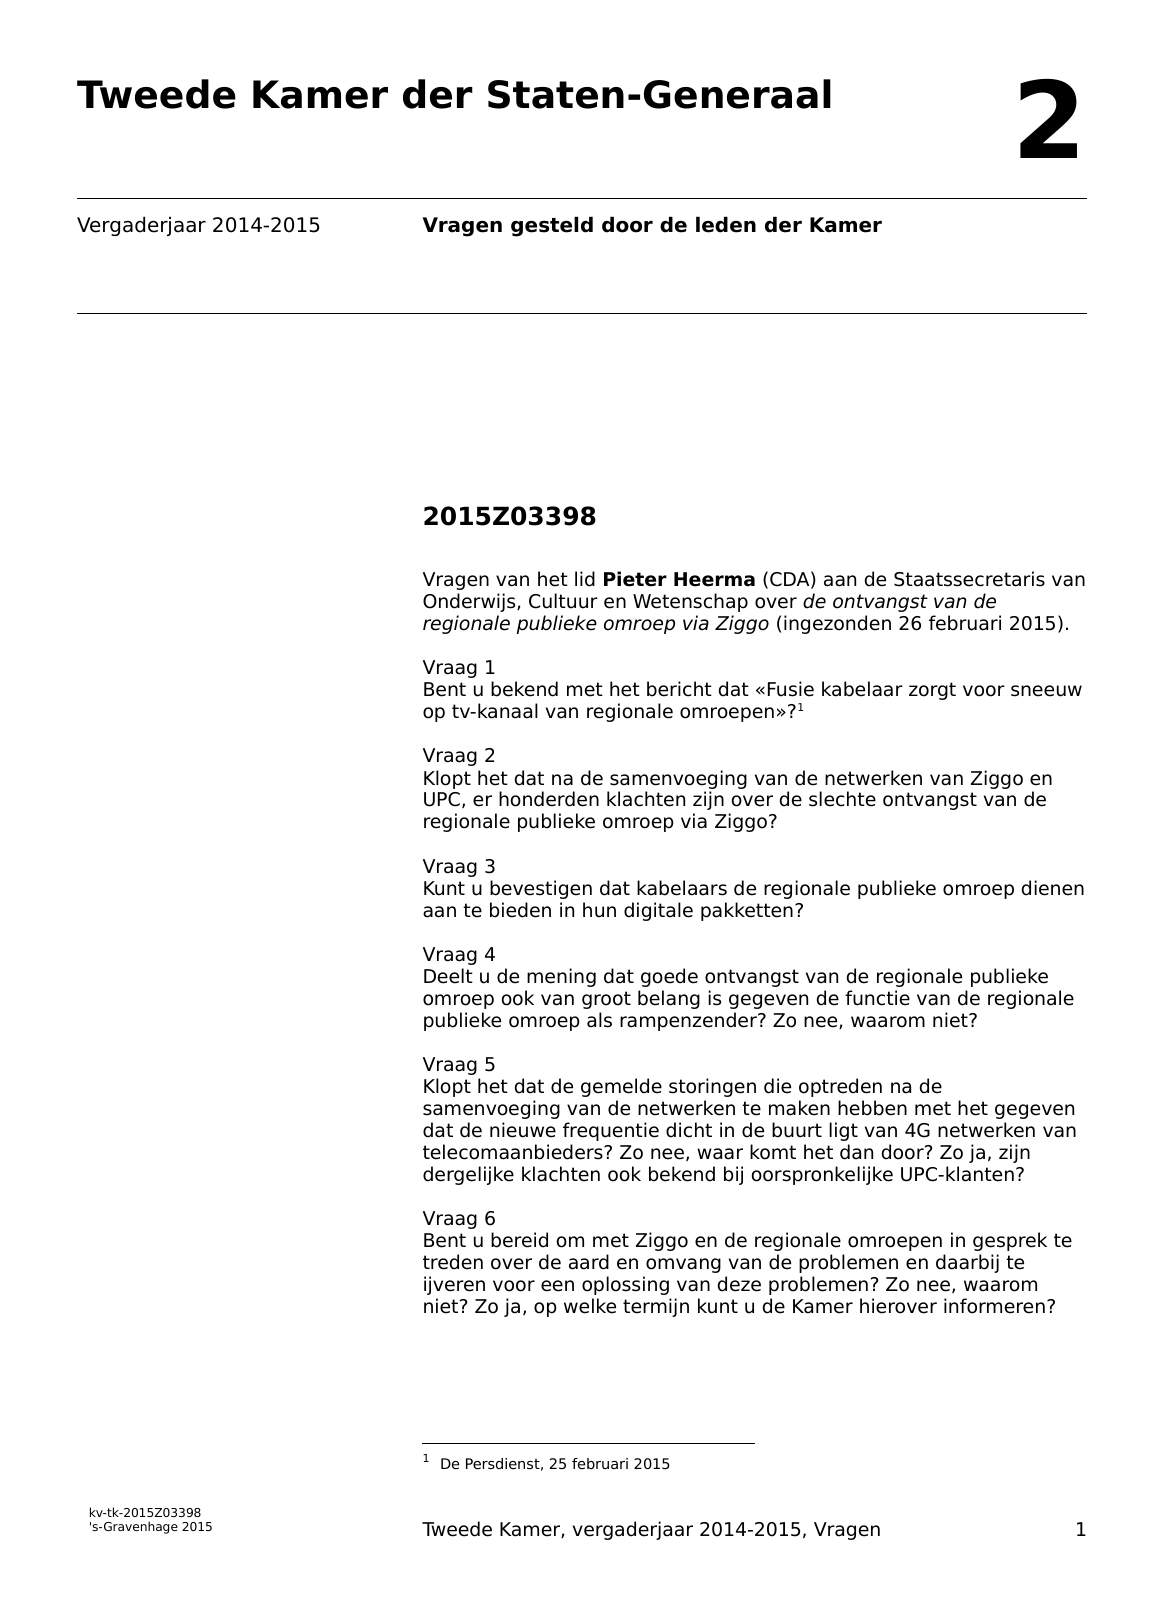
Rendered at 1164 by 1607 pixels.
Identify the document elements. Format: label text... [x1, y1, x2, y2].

table_cell Vergaderjaar 2014-2015 [77, 199, 422, 313]
text Vraag 2 [422, 745, 1087, 767]
table_cell Vragen gesteld door de leden der Kamer [422, 199, 1087, 313]
text De Persdienst, 25 februari 2015 [422, 1452, 1087, 1474]
text Vragen van het lid Pieter Heerma (CDA) aan de Staatssecretaris van Onderwijs, Cultuur en Wetenschap over de ontvangst van de regionale publieke omroep via Ziggo (ingezonden 26 februari 2015). [422, 569, 1087, 635]
text Bent u bekend met het bericht dat «Fusie kabelaar zorgt voor sneeuw op tv-kanaal van regionale omroepen»? [422, 679, 1087, 723]
text kv-tk-2015Z03398 [88, 1506, 323, 1520]
text Vraag 1 [422, 657, 1087, 679]
table_header Tweede Kamer der Staten-Generaal [77, 59, 886, 198]
text Vraag 3 [422, 856, 1087, 877]
text 2015Z03398 [422, 502, 1087, 531]
text Klopt het dat de gemelde storingen die optreden na de samenvoeging van de netwerken te maken hebben met het gegeven dat de nieuwe frequentie dicht in de buurt ligt van 4G netwerken van telecomaanbieders? Zo nee, waar komt het dan door? Zo ja, zijn dergelijke klachten ook bekend bij oorspronkelijke UPC-klanten? [422, 1076, 1087, 1186]
text Vraag 4 [422, 944, 1087, 966]
text Vraag 6 [422, 1208, 1087, 1230]
text Deelt u de mening dat goede ontvangst van de regionale publieke omroep ook van groot belang is gegeven de functie van de regionale publieke omroep als rampenzender? Zo nee, waarom niet? [422, 966, 1087, 1032]
table_header 2 [886, 59, 1087, 198]
text 's-Gravenhage 2015 [88, 1520, 323, 1534]
text Klopt het dat na de samenvoeging van de netwerken van Ziggo en UPC, er honderden klachten zijn over de slechte ontvangst van de regionale publieke omroep via Ziggo? [422, 767, 1087, 833]
text Vraag 5 [422, 1054, 1087, 1076]
text Bent u bereid om met Ziggo en de regionale omroepen in gesprek te treden over de aard en omvang van de problemen en daarbij te ijveren voor een oplossing van deze problemen? Zo nee, waarom niet? Zo ja, op welke termijn kunt u de Kamer hierover informeren? [422, 1230, 1087, 1318]
text Kunt u bevestigen dat kabelaars de regionale publieke omroep dienen aan te bieden in hun digitale pakketten? [422, 877, 1087, 921]
